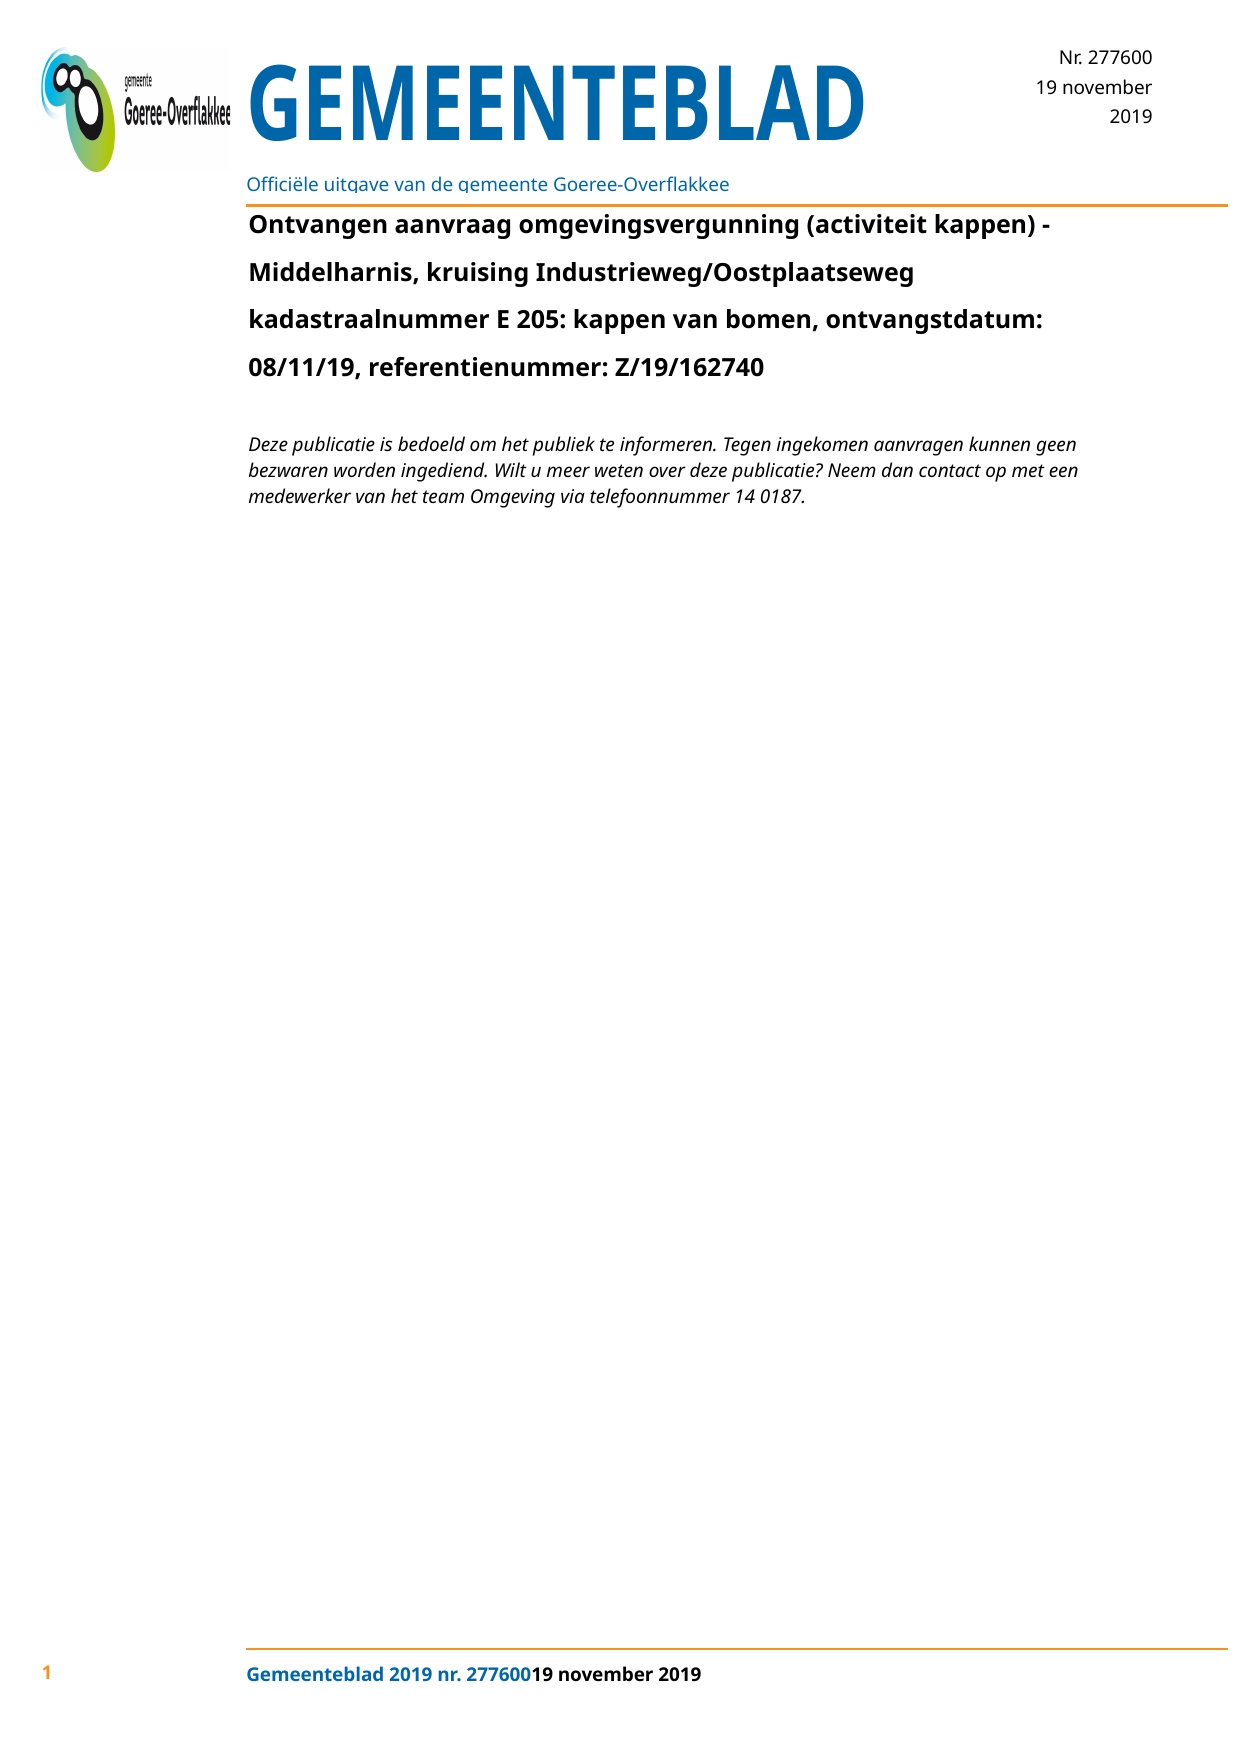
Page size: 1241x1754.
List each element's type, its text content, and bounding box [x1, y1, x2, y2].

text Deze publicatie is bedoeld om het publiek te informeren. Tegen ingekomen aanvragen kunnen geen bezwaren worden ingediend. Wilt u meer weten over deze publicatie? Neem dan contact op met een medewerker van het team Omgeving via telefoonnummer 14 0187. [248, 431, 1152, 508]
picture [41, 47, 231, 172]
text Ontvangen aanvraag omgevingsvergunning (activiteit kappen) - Middelharnis, kruising Industrieweg/Oostplaatseweg kadastraalnummer E 205: kappen van bomen, ontvangstdatum: 08/11/19, referentienummer: Z/19/162740 [248, 207, 1152, 384]
